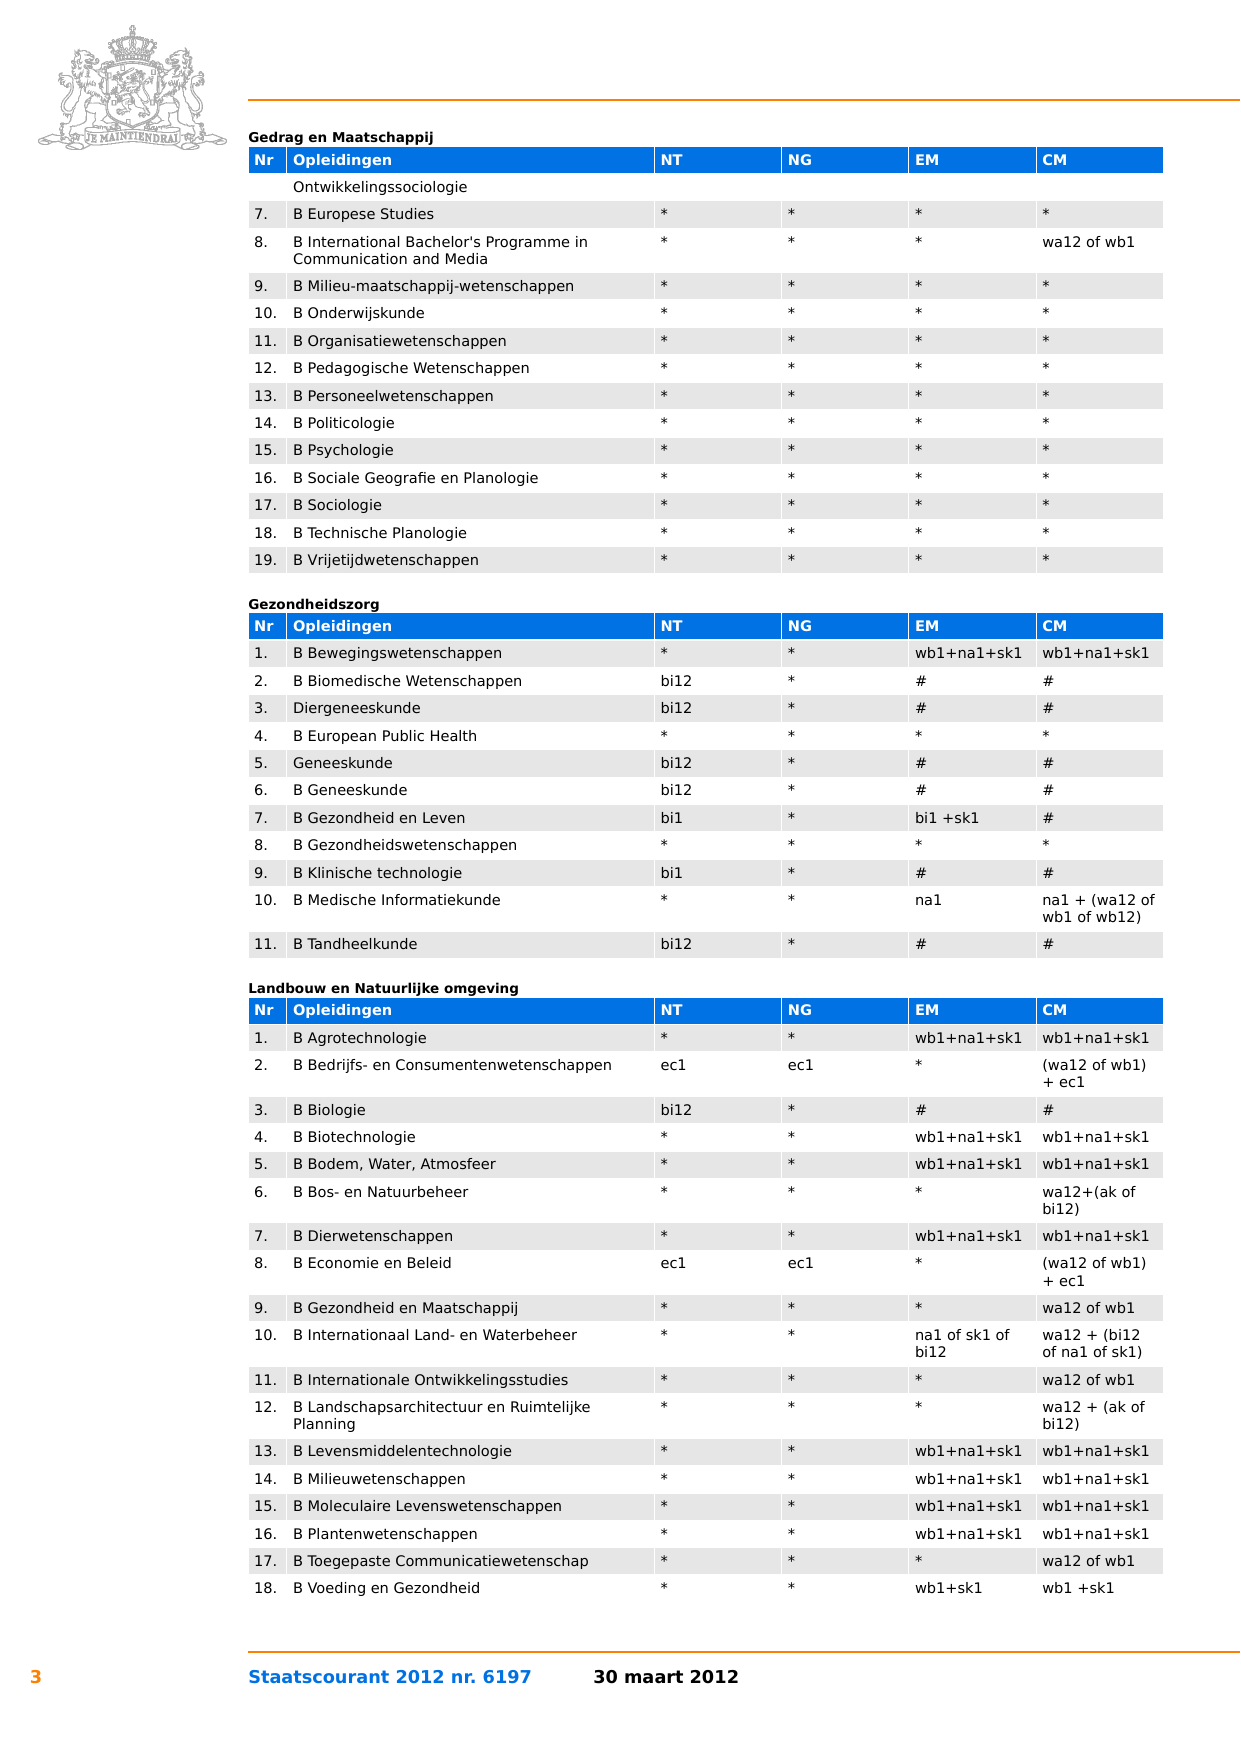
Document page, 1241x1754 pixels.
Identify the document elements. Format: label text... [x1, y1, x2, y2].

table_cell wb1+na1+sk1 [909, 1152, 1036, 1178]
table_cell * [782, 1025, 908, 1051]
table_cell * [1037, 520, 1163, 546]
table_cell B Moleculaire Levenswetenschappen [287, 1494, 654, 1520]
table_cell B Politicologie [287, 410, 654, 437]
table_cell * [782, 355, 908, 382]
table_cell * [909, 833, 1036, 859]
table_cell * [909, 383, 1036, 409]
table_cell * [782, 328, 908, 354]
table_cell wb1+na1+sk1 [909, 1124, 1036, 1151]
table_cell (wa12 of wb1) + ec1 [1037, 1251, 1163, 1294]
table_cell B Sociale Geografie en Planologie [287, 465, 654, 491]
table_cell ec1 [782, 1053, 908, 1096]
table_cell na1 of sk1 of bi12 [909, 1323, 1036, 1366]
table_cell 7. [249, 1223, 286, 1250]
table_cell * [782, 229, 908, 272]
table_cell na1 + (wa12 of wb1 of wb12) [1037, 887, 1163, 931]
table_cell B Vrijetijdwetenschappen [287, 547, 654, 573]
table_cell wa12+(ak of bi12) [1037, 1179, 1163, 1222]
table_cell Opleidingen [287, 147, 654, 173]
table_cell * [655, 229, 781, 272]
table_cell * [909, 465, 1036, 491]
table_cell * [655, 1124, 781, 1151]
table_cell * [782, 860, 908, 886]
table_cell wb1+na1+sk1 [909, 1223, 1036, 1250]
table_cell EM [909, 613, 1036, 639]
table_cell 8. [249, 229, 286, 272]
table_cell wb1 +sk1 [1037, 1576, 1163, 1602]
table_cell * [655, 328, 781, 354]
table_cell 5. [249, 750, 286, 777]
table_cell B Bedrijfs- en Consumentenwetenschappen [287, 1053, 654, 1096]
table_cell B Personeelwetenschappen [287, 383, 654, 409]
table_cell 9. [249, 273, 286, 299]
table_cell * [655, 833, 781, 859]
table_cell * [1037, 410, 1163, 437]
table_cell wb1+na1+sk1 [909, 1494, 1036, 1520]
table_cell * [909, 301, 1036, 327]
table_cell B Bos- en Natuurbeheer [287, 1179, 654, 1222]
table_cell # [1037, 778, 1163, 804]
table_cell 5. [249, 1152, 286, 1178]
table_cell 10. [249, 301, 286, 327]
table_cell * [655, 723, 781, 749]
table_cell * [782, 695, 908, 722]
table_cell * [1037, 328, 1163, 354]
table_cell 7. [249, 201, 286, 228]
table_cell wb1+na1+sk1 [1037, 1466, 1163, 1492]
table_cell * [655, 1466, 781, 1492]
table_cell * [655, 1521, 781, 1547]
table_header Gezondheidszorg [248, 596, 1163, 612]
table_cell * [782, 520, 908, 546]
table_cell 1. [249, 641, 286, 667]
table_cell * [782, 1466, 908, 1492]
table_cell * [655, 438, 781, 464]
table_cell wb1+na1+sk1 [1037, 1152, 1163, 1178]
table_cell * [1037, 833, 1163, 859]
table_cell * [655, 1152, 781, 1178]
table_cell * [782, 493, 908, 519]
table_cell B Internationaal Land- en Waterbeheer [287, 1323, 654, 1366]
table_cell * [782, 1576, 908, 1602]
table_cell * [782, 1152, 908, 1178]
table_cell wb1+na1+sk1 [1037, 1124, 1163, 1151]
table_cell 11. [249, 932, 286, 958]
table_cell # [1037, 860, 1163, 886]
table_cell * [782, 1295, 908, 1321]
table_cell B Klinische technologie [287, 860, 654, 886]
table_cell bi12 [655, 668, 781, 694]
table_cell B Milieu-maatschappij-wetenschappen [287, 273, 654, 299]
table_cell 11. [249, 328, 286, 354]
table_cell 7. [249, 805, 286, 831]
table_cell wa12 of wb1 [1037, 1548, 1163, 1574]
table_header Landbouw en Natuurlijke omgeving [248, 981, 1163, 997]
table_cell * [782, 273, 908, 299]
table_cell ec1 [655, 1251, 781, 1294]
table_cell * [1037, 465, 1163, 491]
table_cell wa12 + (ak of bi12) [1037, 1394, 1163, 1438]
table_cell bi12 [655, 1097, 781, 1123]
table_cell * [655, 410, 781, 437]
table_cell # [1037, 695, 1163, 722]
table_cell wb1+na1+sk1 [909, 1521, 1036, 1547]
table_cell ec1 [782, 1251, 908, 1294]
table_cell B Levensmiddelentechnologie [287, 1439, 654, 1465]
table_cell * [909, 493, 1036, 519]
table_cell B Europese Studies [287, 201, 654, 228]
table_cell * [655, 1179, 781, 1222]
table_cell * [909, 1548, 1036, 1574]
table_cell bi12 [655, 695, 781, 722]
table_cell 14. [249, 1466, 286, 1492]
table_cell * [782, 383, 908, 409]
table_cell 18. [249, 1576, 286, 1602]
table_cell * [909, 201, 1036, 228]
table_cell EM [909, 998, 1036, 1024]
table_cell 2. [249, 668, 286, 694]
table_cell 9. [249, 1295, 286, 1321]
table_cell * [655, 1439, 781, 1465]
table_cell wb1+na1+sk1 [1037, 1521, 1163, 1547]
table_cell B Internationale Ontwikkelingsstudies [287, 1367, 654, 1393]
table_cell * [909, 1394, 1036, 1438]
table_cell * [782, 1439, 908, 1465]
table_cell 6. [249, 1179, 286, 1222]
table_cell Nr [249, 998, 286, 1024]
table_cell B Milieuwetenschappen [287, 1466, 654, 1492]
table_cell B Dierwetenschappen [287, 1223, 654, 1250]
table_cell 18. [249, 520, 286, 546]
table_cell * [782, 1494, 908, 1520]
table_cell B Landschapsarchitectuur en Ruimtelijke Planning [287, 1394, 654, 1438]
table_cell bi12 [655, 932, 781, 958]
table_cell * [909, 1295, 1036, 1321]
table_cell wb1+na1+sk1 [1037, 1025, 1163, 1051]
table_cell 8. [249, 1251, 286, 1294]
table_cell 1. [249, 1025, 286, 1051]
table_cell [909, 174, 1036, 200]
table_cell * [655, 887, 781, 931]
table_cell * [655, 1323, 781, 1366]
table_cell 9. [249, 860, 286, 886]
table_cell B Onderwijskunde [287, 301, 654, 327]
table_cell * [782, 641, 908, 667]
table_cell 4. [249, 1124, 286, 1151]
table_cell * [782, 1521, 908, 1547]
table_cell * [909, 273, 1036, 299]
table_cell Diergeneeskunde [287, 695, 654, 722]
table_cell 17. [249, 1548, 286, 1574]
table_cell * [655, 1223, 781, 1250]
table_cell * [655, 1367, 781, 1393]
table_cell * [655, 1548, 781, 1574]
table_cell B Bodem, Water, Atmosfeer [287, 1152, 654, 1178]
table_cell * [782, 201, 908, 228]
table_cell B Toegepaste Communicatiewetenschap [287, 1548, 654, 1574]
table_cell [1037, 174, 1163, 200]
table_cell Ontwikkelingssociologie [287, 174, 654, 200]
table_cell * [1037, 355, 1163, 382]
table_cell * [1037, 547, 1163, 573]
table_cell * [1037, 301, 1163, 327]
table_cell * [782, 668, 908, 694]
table_cell B Organisatiewetenschappen [287, 328, 654, 354]
table_cell wb1+na1+sk1 [1037, 641, 1163, 667]
table_cell B European Public Health [287, 723, 654, 749]
table_cell wa12 of wb1 [1037, 1367, 1163, 1393]
table_cell na1 [909, 887, 1036, 931]
table_cell 16. [249, 465, 286, 491]
table_cell 14. [249, 410, 286, 437]
table_cell * [782, 1179, 908, 1222]
table_cell B Economie en Beleid [287, 1251, 654, 1294]
table_cell * [655, 355, 781, 382]
table_cell * [655, 1576, 781, 1602]
table_cell * [782, 1394, 908, 1438]
table_cell 16. [249, 1521, 286, 1547]
table_cell * [782, 723, 908, 749]
table_cell B Technische Planologie [287, 520, 654, 546]
table_cell # [1037, 805, 1163, 831]
table_cell 13. [249, 1439, 286, 1465]
table_cell * [1037, 273, 1163, 299]
table_cell 15. [249, 438, 286, 464]
table_cell B Sociologie [287, 493, 654, 519]
table_cell 15. [249, 1494, 286, 1520]
table_cell NG [782, 613, 908, 639]
table_cell CM [1037, 613, 1163, 639]
table_cell * [1037, 201, 1163, 228]
table_cell # [909, 1097, 1036, 1123]
table_cell 17. [249, 493, 286, 519]
table_cell CM [1037, 147, 1163, 173]
table_cell NT [655, 998, 781, 1024]
table_cell Nr [249, 147, 286, 173]
table_cell 4. [249, 723, 286, 749]
table_cell * [782, 805, 908, 831]
table_cell # [909, 778, 1036, 804]
table_cell B Pedagogische Wetenschappen [287, 355, 654, 382]
table_cell * [909, 328, 1036, 354]
table_cell B Voeding en Gezondheid [287, 1576, 654, 1602]
table_cell * [782, 750, 908, 777]
table_cell 13. [249, 383, 286, 409]
table_cell B Biomedische Wetenschappen [287, 668, 654, 694]
table_cell B Gezondheid en Maatschappij [287, 1295, 654, 1321]
table_cell bi1 +sk1 [909, 805, 1036, 831]
table_cell 6. [249, 778, 286, 804]
table_cell # [1037, 1097, 1163, 1123]
table_cell wb1+na1+sk1 [1037, 1494, 1163, 1520]
table_cell * [655, 465, 781, 491]
table_cell 12. [249, 1394, 286, 1438]
table_cell * [655, 301, 781, 327]
table_cell * [782, 1223, 908, 1250]
table_cell B Medische Informatiekunde [287, 887, 654, 931]
table_cell 8. [249, 833, 286, 859]
table_cell wa12 of wb1 [1037, 1295, 1163, 1321]
table_cell * [782, 1323, 908, 1366]
table_cell * [909, 1251, 1036, 1294]
table_cell * [782, 833, 908, 859]
table_cell * [909, 229, 1036, 272]
table_cell * [655, 1025, 781, 1051]
table_cell * [655, 520, 781, 546]
table_cell 10. [249, 1323, 286, 1366]
table_cell * [909, 547, 1036, 573]
table_cell Geneeskunde [287, 750, 654, 777]
table_cell * [909, 1053, 1036, 1096]
table_cell # [1037, 932, 1163, 958]
table_cell bi12 [655, 750, 781, 777]
table_cell * [909, 355, 1036, 382]
table_cell 11. [249, 1367, 286, 1393]
picture [38, 25, 227, 150]
table_cell * [782, 410, 908, 437]
table_cell * [782, 438, 908, 464]
table_cell * [655, 547, 781, 573]
table_cell wb1+sk1 [909, 1576, 1036, 1602]
table_cell * [782, 1367, 908, 1393]
table_cell * [782, 932, 908, 958]
table_cell # [909, 750, 1036, 777]
table_cell * [782, 1097, 908, 1123]
table_cell * [909, 520, 1036, 546]
table_cell wa12 + (bi12 of na1 of sk1) [1037, 1323, 1163, 1366]
table_cell [655, 174, 781, 200]
table_cell bi1 [655, 860, 781, 886]
table_cell B Bewegingswetenschappen [287, 641, 654, 667]
table_cell NG [782, 147, 908, 173]
table_cell * [655, 201, 781, 228]
table_cell NT [655, 613, 781, 639]
table_cell # [909, 695, 1036, 722]
table_cell bi12 [655, 778, 781, 804]
table_cell B International Bachelor's Programme in Communication and Media [287, 229, 654, 272]
table_cell * [909, 723, 1036, 749]
table_cell B Gezondheidswetenschappen [287, 833, 654, 859]
table_cell * [782, 465, 908, 491]
table_cell # [909, 668, 1036, 694]
table_cell * [1037, 383, 1163, 409]
table_cell * [655, 273, 781, 299]
table_cell NG [782, 998, 908, 1024]
table_cell * [909, 410, 1036, 437]
table_cell 12. [249, 355, 286, 382]
table_header Gedrag en Maatschappij [248, 130, 1163, 146]
table_cell B Biologie [287, 1097, 654, 1123]
table_cell B Biotechnologie [287, 1124, 654, 1151]
table_cell * [1037, 493, 1163, 519]
table_cell wb1+na1+sk1 [1037, 1223, 1163, 1250]
table_cell * [1037, 723, 1163, 749]
table_cell B Plantenwetenschappen [287, 1521, 654, 1547]
table_cell B Gezondheid en Leven [287, 805, 654, 831]
table_cell * [909, 1179, 1036, 1222]
table_cell # [909, 932, 1036, 958]
table_cell 19. [249, 547, 286, 573]
table_cell B Tandheelkunde [287, 932, 654, 958]
table_cell * [782, 778, 908, 804]
table_cell [782, 174, 908, 200]
table_cell EM [909, 147, 1036, 173]
table_cell 3. [249, 695, 286, 722]
table_cell * [655, 1295, 781, 1321]
table_cell wb1+na1+sk1 [909, 641, 1036, 667]
table_cell B Geneeskunde [287, 778, 654, 804]
table_cell * [655, 1494, 781, 1520]
table_cell * [782, 547, 908, 573]
table_cell 3. [249, 1097, 286, 1123]
table_cell bi1 [655, 805, 781, 831]
table_cell CM [1037, 998, 1163, 1024]
table_cell * [655, 493, 781, 519]
table_cell * [909, 438, 1036, 464]
table_cell ec1 [655, 1053, 781, 1096]
table_cell [249, 174, 286, 200]
table_cell * [782, 887, 908, 931]
table_cell Opleidingen [287, 613, 654, 639]
table_cell * [1037, 438, 1163, 464]
table_cell wa12 of wb1 [1037, 229, 1163, 272]
table_cell (wa12 of wb1) + ec1 [1037, 1053, 1163, 1096]
table_cell * [655, 641, 781, 667]
table_cell * [782, 1548, 908, 1574]
table_cell B Agrotechnologie [287, 1025, 654, 1051]
table_cell wb1+na1+sk1 [909, 1439, 1036, 1465]
table_cell # [1037, 750, 1163, 777]
table_cell # [909, 860, 1036, 886]
table_cell * [782, 301, 908, 327]
table_cell 10. [249, 887, 286, 931]
table_cell * [909, 1367, 1036, 1393]
table_cell * [782, 1124, 908, 1151]
table_cell * [655, 383, 781, 409]
table_cell NT [655, 147, 781, 173]
table_cell Opleidingen [287, 998, 654, 1024]
table_cell wb1+na1+sk1 [909, 1466, 1036, 1492]
table_cell # [1037, 668, 1163, 694]
table_cell * [655, 1394, 781, 1438]
table_cell Nr [249, 613, 286, 639]
table_cell wb1+na1+sk1 [909, 1025, 1036, 1051]
table_cell B Psychologie [287, 438, 654, 464]
table_cell wb1+na1+sk1 [1037, 1439, 1163, 1465]
table_cell 2. [249, 1053, 286, 1096]
